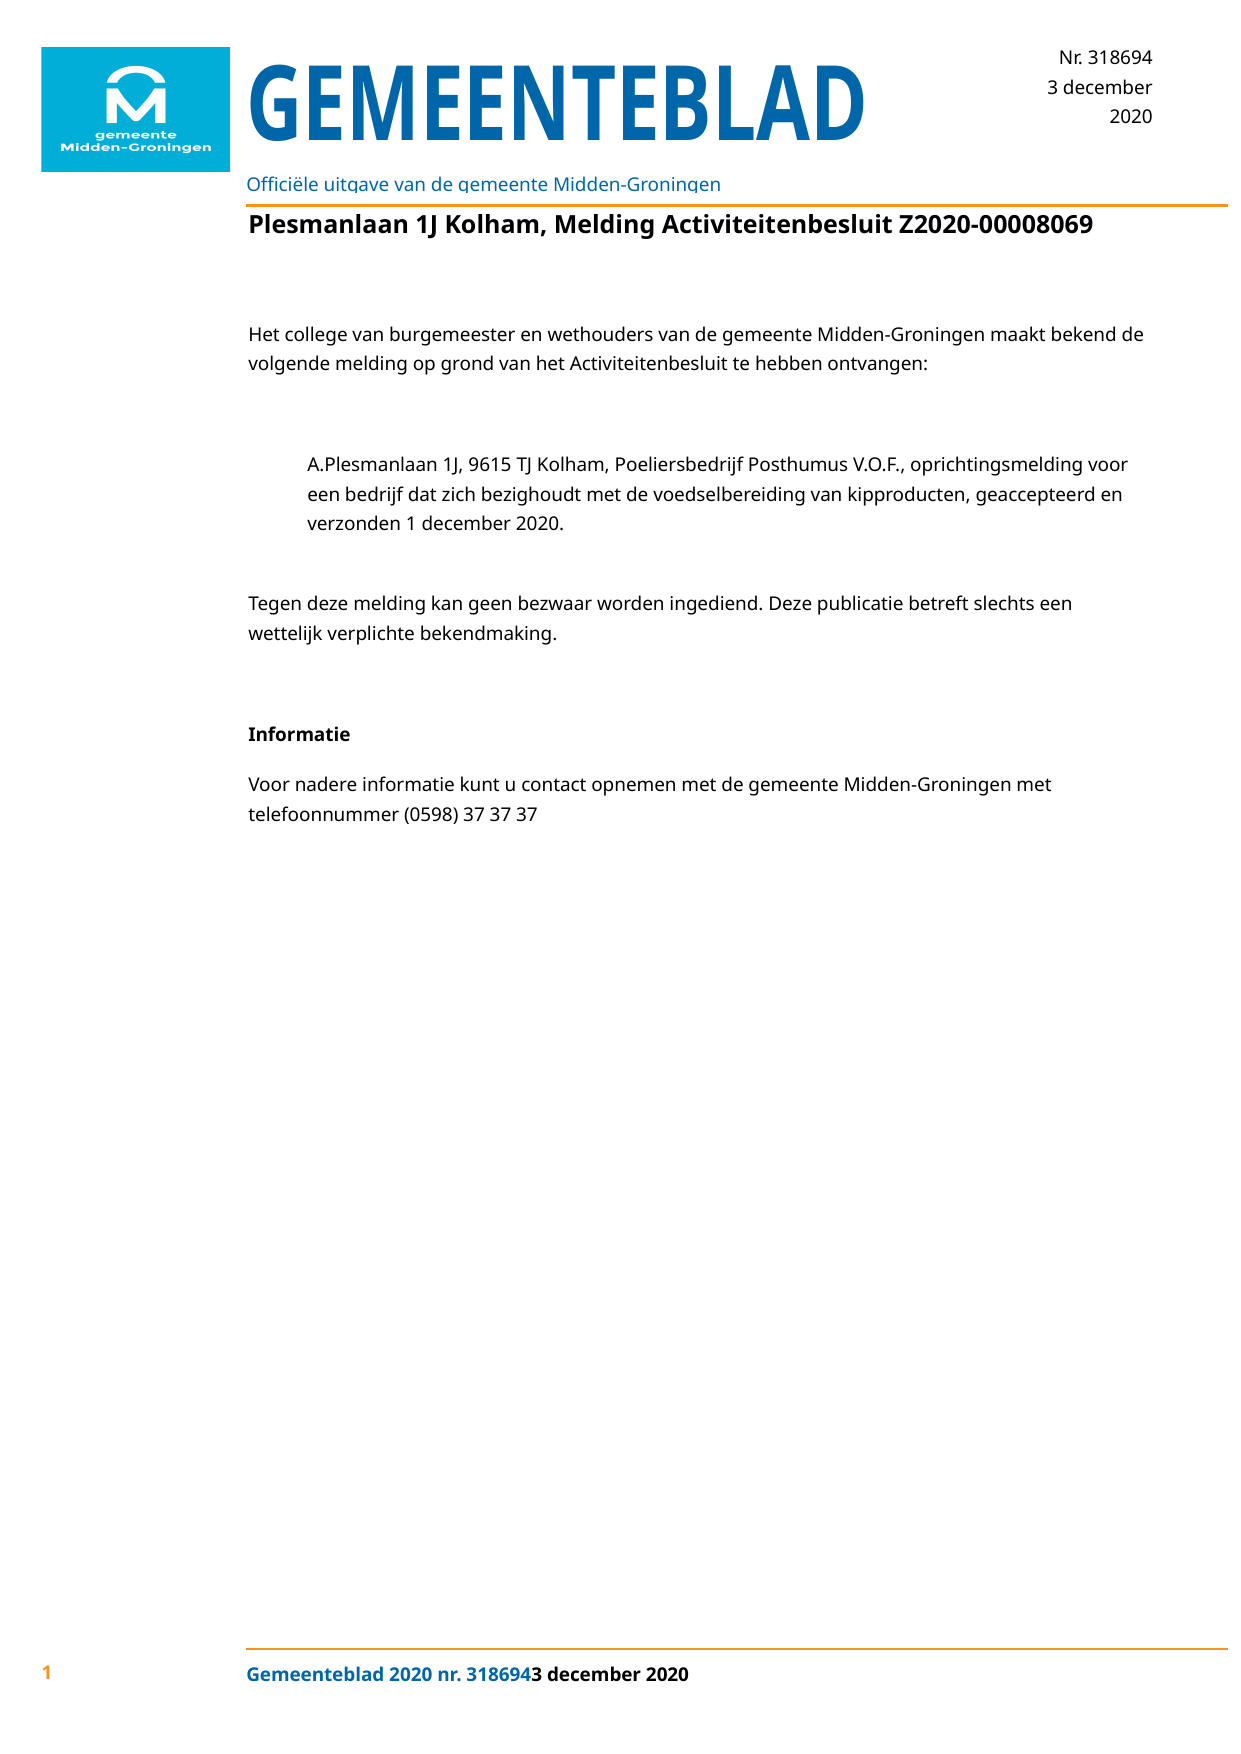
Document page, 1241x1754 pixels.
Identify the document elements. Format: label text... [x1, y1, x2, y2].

picture [107, 89, 165, 122]
picture [184, 146, 190, 153]
picture [108, 66, 164, 82]
text Het college van burgemeester en wethouders van de gemeente Midden-Groningen maakt bekend de volgende melding op grond van het Activiteitenbesluit te hebben ontvangen: [248, 321, 1152, 376]
list A.Plesmanlaan 1J, 9615 TJ Kolham, Poeliersbedrijf Posthumus V.O.F., oprichtingsmelding voor een bedrijf dat zich bezighoudt met de voedselbereiding van kipproducten, geaccepteerd en verzonden 1 december 2020. [248, 451, 1152, 536]
text Tegen deze melding kan geen bezwaar worden ingediend. Deze publicatie betreft slechts een wettelijk verplichte bekendmaking. [248, 590, 1152, 646]
text Plesmanlaan 1J Kolham, Melding Activiteitenbesluit Z2020-00008069 [248, 207, 1152, 241]
text Voor nadere informatie kunt u contact opnemen met de gemeente Midden-Groningen met telefoonnummer (0598) 37 37 37 [248, 771, 1152, 826]
text Informatie [248, 721, 1152, 746]
